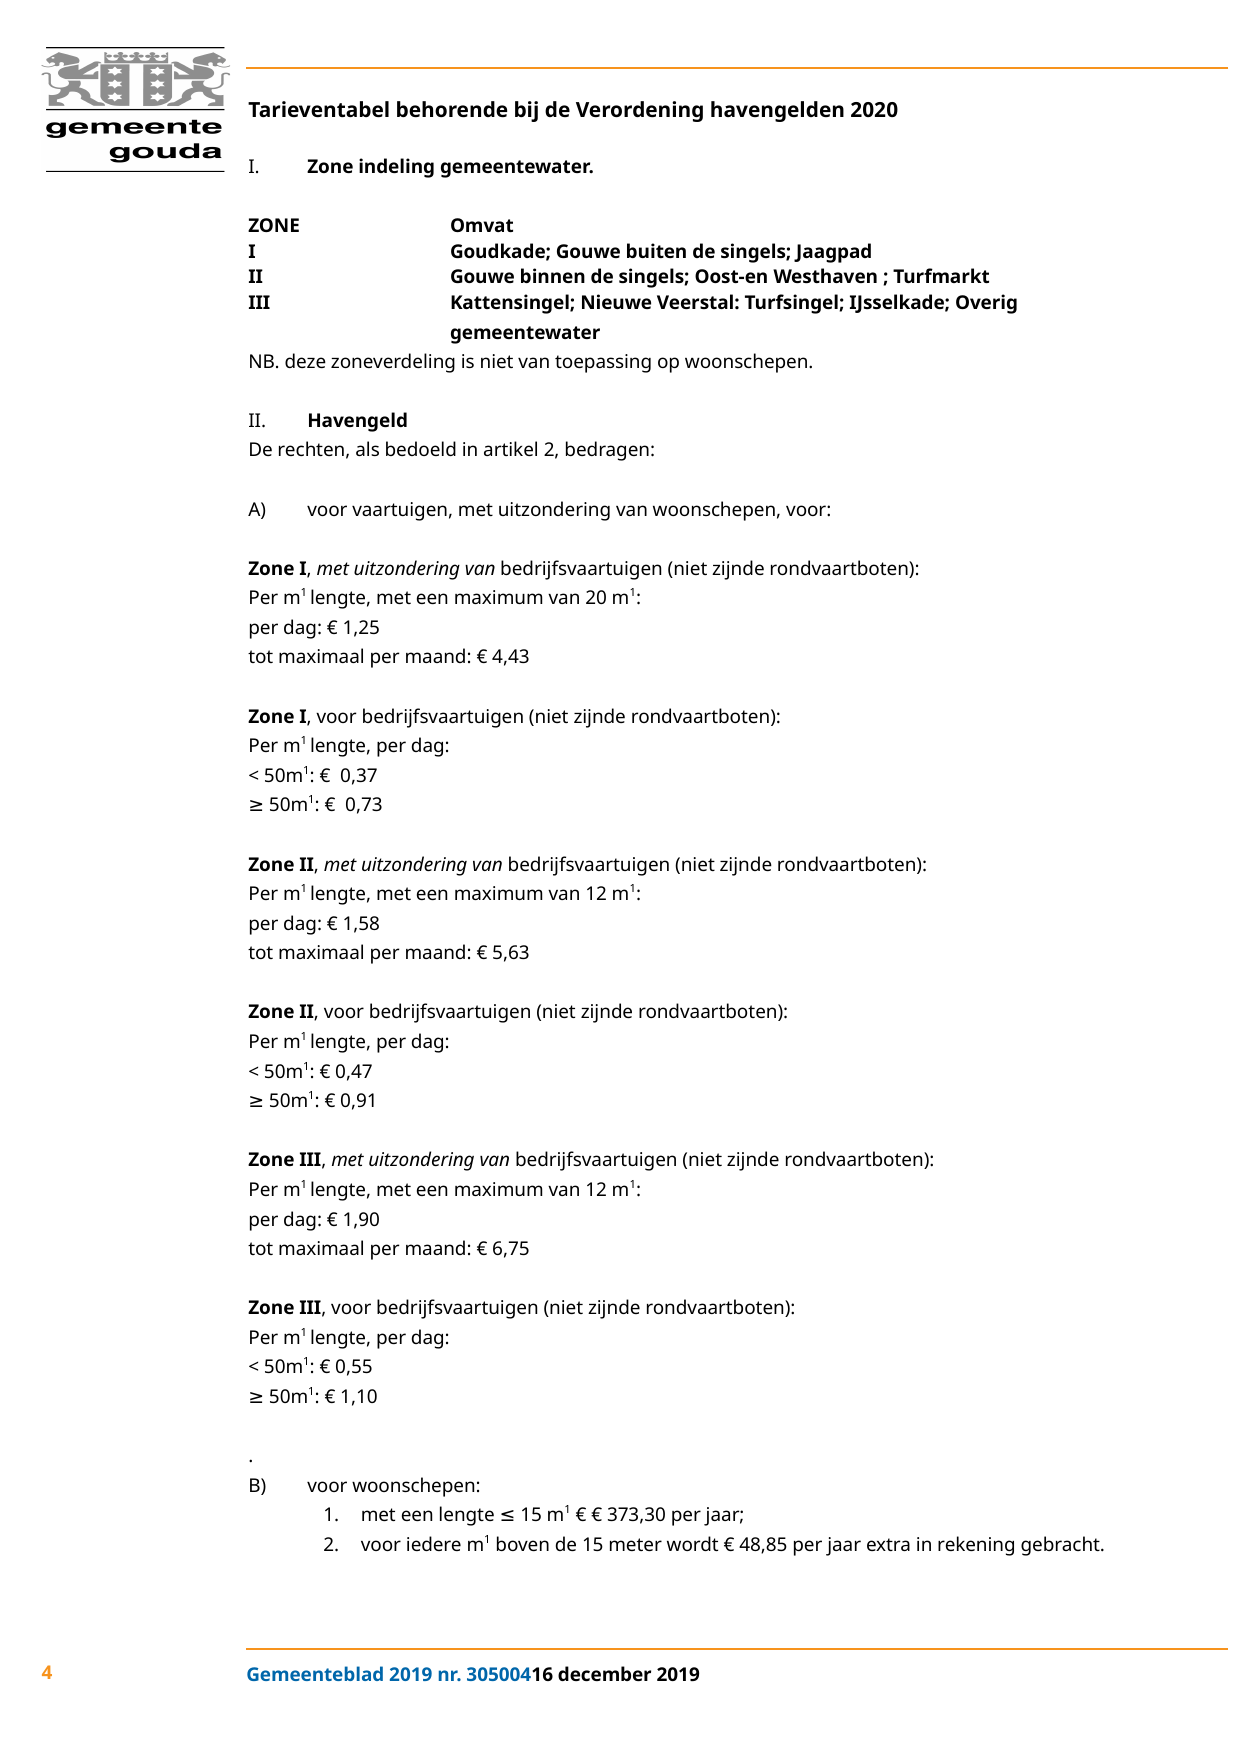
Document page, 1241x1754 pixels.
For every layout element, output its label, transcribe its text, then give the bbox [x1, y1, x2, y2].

text Zone II, voor bedrijfsvaartuigen (niet zijnde rondvaartboten): [248, 999, 1152, 1024]
text Per m1 lengte, met een maximum van 20 m1: [248, 584, 1152, 610]
text tot maximaal per maand: € 6,75 [248, 1235, 1152, 1261]
text Tarieventabel behorende bij de Verordening havengelden 2020 [248, 95, 1152, 123]
table_cell III [248, 289, 450, 345]
table_cell II [248, 264, 450, 289]
text ≥ 50m1: € 0,91 [248, 1087, 1152, 1113]
text per dag: € 1,90 [248, 1206, 1152, 1232]
text De rechten, als bedoeld in artikel 2, bedragen: [248, 437, 1152, 462]
text < 50m1: € 0,55 [248, 1354, 1152, 1379]
list voor iedere m1 boven de 15 meter wordt € 48,85 per jaar extra in rekening gebracht. [323, 1531, 1152, 1557]
table_header Omvat [450, 212, 1152, 238]
list Havengeld [248, 407, 1152, 433]
text . [248, 1442, 1152, 1468]
table_header ZONE [248, 212, 450, 238]
text Per m1 lengte, met een maximum van 12 m1: [248, 1176, 1152, 1202]
list Zone indeling gemeentewater. [248, 153, 1152, 179]
table_cell Goudkade; Gouwe buiten de singels; Jaagpad [450, 238, 1152, 264]
text < 50m1: € 0,47 [248, 1058, 1152, 1084]
list met een lengte ≤ 15 m1 € € 373,30 per jaar; [323, 1502, 1152, 1527]
text Per m1 lengte, per dag: [248, 1028, 1152, 1054]
text < 50m1: € 0,37 [248, 762, 1152, 788]
table_cell Gouwe binnen de singels; Oost-en Westhaven ; Turfmarkt [450, 264, 1152, 289]
text tot maximaal per maand: € 5,63 [248, 939, 1152, 965]
text Per m1 lengte, per dag: [248, 732, 1152, 758]
text Per m1 lengte, per dag: [248, 1324, 1152, 1350]
text ≥ 50m1: € 0,73 [248, 792, 1152, 817]
text per dag: € 1,58 [248, 910, 1152, 936]
text Zone II, met uitzondering van bedrijfsvaartuigen (niet zijnde rondvaartboten): [248, 851, 1152, 877]
text Zone III, met uitzondering van bedrijfsvaartuigen (niet zijnde rondvaartboten): [248, 1147, 1152, 1172]
table_cell I [248, 238, 450, 264]
text per dag: € 1,25 [248, 614, 1152, 640]
text NB. deze zoneverdeling is niet van toepassing op woonschepen. [248, 348, 1152, 374]
text Per m1 lengte, met een maximum van 12 m1: [248, 880, 1152, 906]
list voor vaartuigen, met uitzondering van woonschepen, voor: [248, 496, 1152, 522]
text Zone III, voor bedrijfsvaartuigen (niet zijnde rondvaartboten): [248, 1294, 1152, 1320]
text Zone I, voor bedrijfsvaartuigen (niet zijnde rondvaartboten): [248, 703, 1152, 729]
list voor woonschepen: [248, 1472, 1152, 1498]
text Zone I, met uitzondering van bedrijfsvaartuigen (niet zijnde rondvaartboten): [248, 555, 1152, 581]
table_cell Kattensingel; Nieuwe Veerstal: Turfsingel; IJsselkade; Overig gemeentewater [450, 289, 1152, 345]
text tot maximaal per maand: € 4,43 [248, 644, 1152, 669]
text ≥ 50m1: € 1,10 [248, 1383, 1152, 1409]
picture [41, 47, 231, 172]
